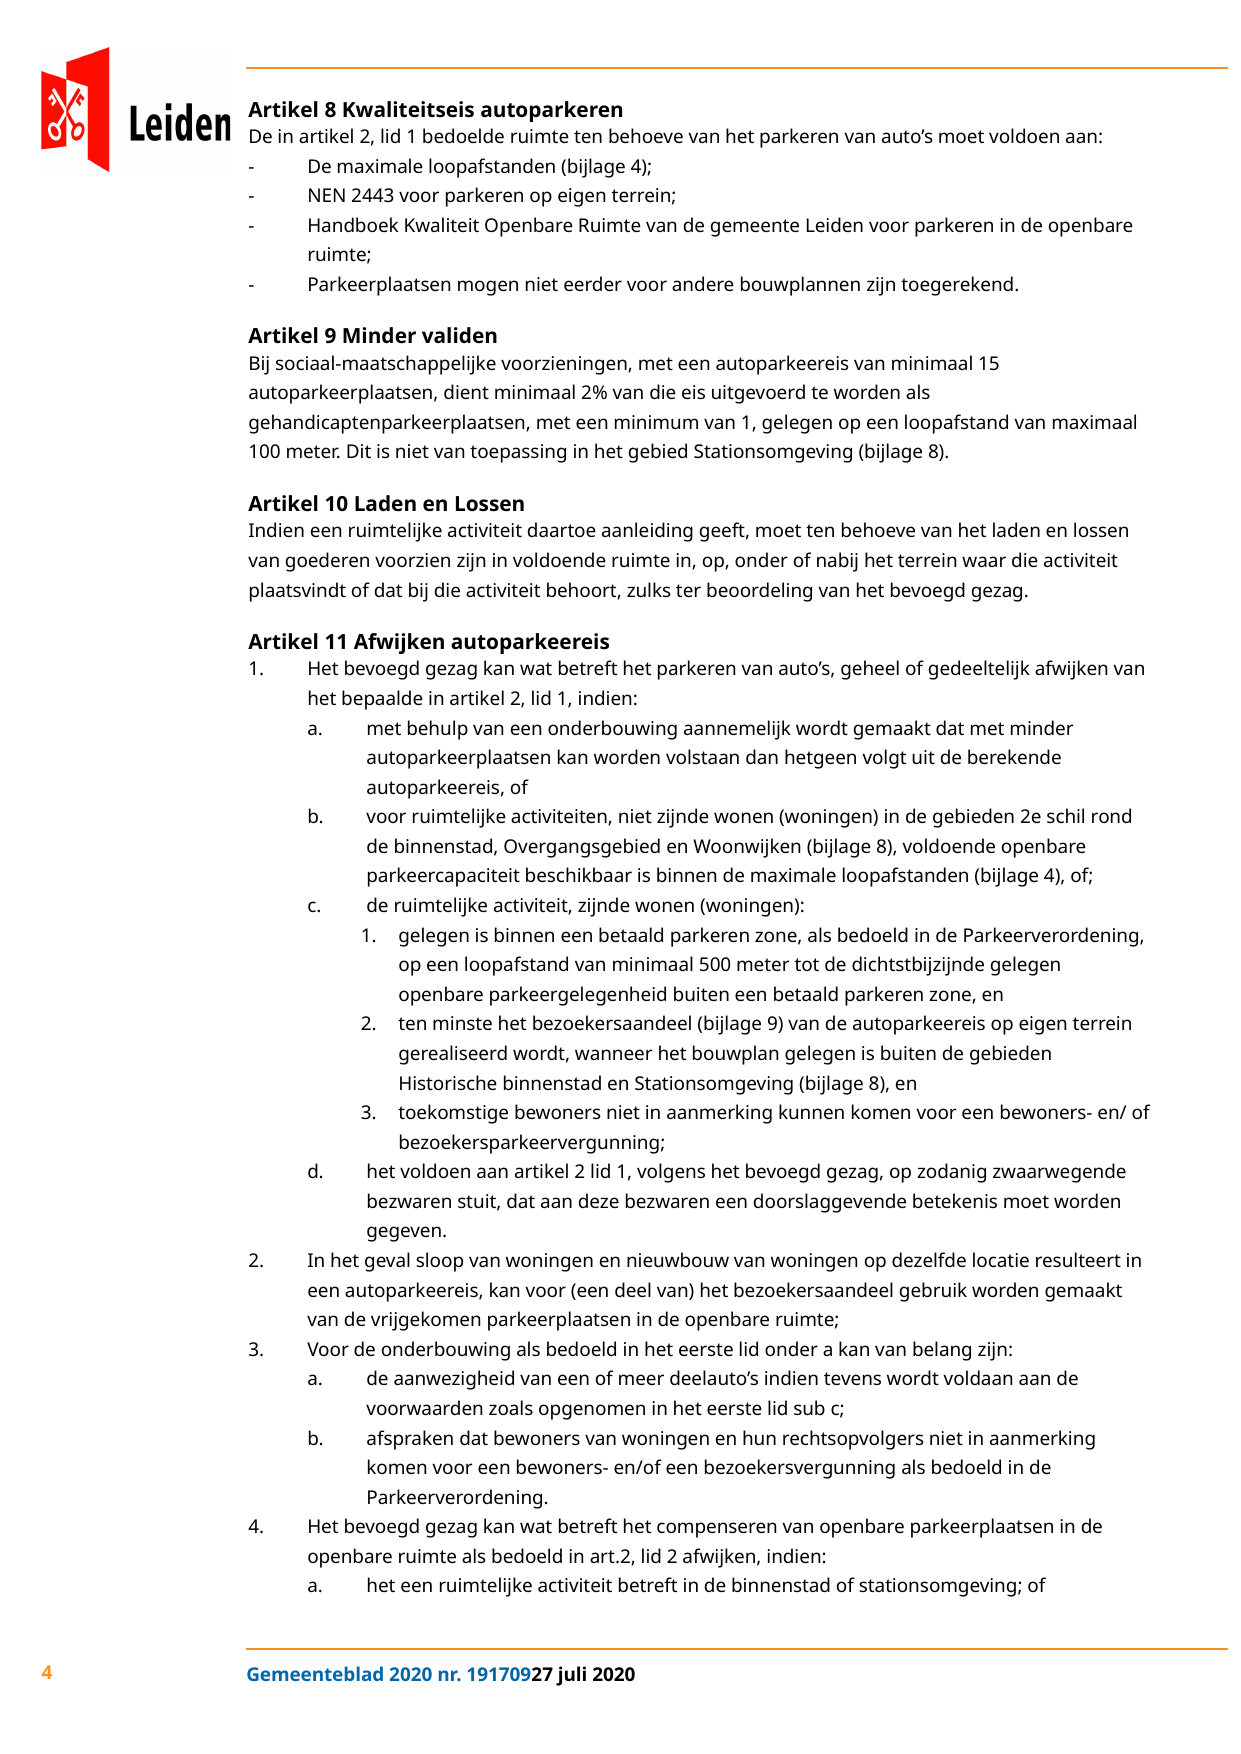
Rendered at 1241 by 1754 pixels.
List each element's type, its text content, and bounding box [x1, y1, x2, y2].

list de ruimtelijke activiteit, zijnde wonen (woningen): [307, 892, 1152, 918]
text Artikel 11 Afwijken autoparkeereis [248, 627, 1152, 656]
list ten minste het bezoekersaandeel (bijlage 9) van de autoparkeereis op eigen terrein gerealiseerd wordt, wanneer het bouwplan gelegen is buiten de gebieden Historische binnenstad en Stationsomgeving (bijlage 8), en [361, 1011, 1152, 1096]
list het voldoen aan artikel 2 lid 1, volgens het bevoegd gezag, op zodanig zwaarwegende bezwaren stuit, dat aan deze bezwaren een doorslaggevende betekenis moet worden gegeven. [307, 1158, 1152, 1243]
text Indien een ruimtelijke activiteit daartoe aanleiding geeft, moet ten behoeve van het laden en lossen van goederen voorzien zijn in voldoende ruimte in, op, onder of nabij het terrein waar die activiteit plaatsvindt of dat bij die activiteit behoort, zulks ter beoordeling van het bevoegd gezag. [248, 518, 1152, 602]
list afspraken dat bewoners van woningen en hun rechtsopvolgers niet in aanmerking komen voor een bewoners- en/of een bezoekersvergunning als bedoeld in de Parkeerverordening. [307, 1425, 1152, 1510]
list met behulp van een onderbouwing aannemelijk wordt gemaakt dat met minder autoparkeerplaatsen kan worden volstaan dan hetgeen volgt uit de berekende autoparkeereis, of [307, 715, 1152, 800]
text Artikel 9 Minder validen [248, 322, 1152, 350]
text Artikel 10 Laden en Lossen [248, 489, 1152, 518]
text Bij sociaal-maatschappelijke voorzieningen, met een autoparkeereis van minimaal 15 autoparkeerplaatsen, dient minimaal 2% van die eis uitgevoerd te worden als gehandicaptenparkeerplaatsen, met een minimum van 1, gelegen op een loopafstand van maximaal 100 meter. Dit is niet van toepassing in het gebied Stationsomgeving (bijlage 8). [248, 350, 1152, 464]
list Het bevoegd gezag kan wat betreft het parkeren van auto’s, geheel of gedeeltelijk afwijken van het bepaalde in artikel 2, lid 1, indien: [248, 656, 1152, 711]
list Handboek Kwaliteit Openbare Ruimte van de gemeente Leiden voor parkeren in de openbare ruimte; [248, 212, 1152, 267]
list toekomstige bewoners niet in aanmerking kunnen komen voor een bewoners- en/ of bezoekersparkeervergunning; [361, 1099, 1152, 1155]
list De maximale loopafstanden (bijlage 4); [248, 153, 1152, 178]
list Parkeerplaatsen mogen niet eerder voor andere bouwplannen zijn toegerekend. [248, 271, 1152, 297]
list Voor de onderbouwing als bedoeld in het eerste lid onder a kan van belang zijn: [248, 1336, 1152, 1362]
list de aanwezigheid van een of meer deelauto’s indien tevens wordt voldaan aan de voorwaarden zoals opgenomen in het eerste lid sub c; [307, 1366, 1152, 1421]
list gelegen is binnen een betaald parkeren zone, als bedoeld in de Parkeerverordening, op een loopafstand van minimaal 500 meter tot de dichtstbijzijnde gelegen openbare parkeergelegenheid buiten een betaald parkeren zone, en [361, 922, 1152, 1007]
picture [41, 47, 231, 172]
list Het bevoegd gezag kan wat betreft het compenseren van openbare parkeerplaatsen in de openbare ruimte als bedoeld in art.2, lid 2 afwijken, indien: [248, 1513, 1152, 1569]
list voor ruimtelijke activiteiten, niet zijnde wonen (woningen) in de gebieden 2e schil rond de binnenstad, Overgangsgebied en Woonwijken (bijlage 8), voldoende openbare parkeercapaciteit beschikbaar is binnen de maximale loopafstanden (bijlage 4), of; [307, 803, 1152, 888]
list In het geval sloop van woningen en nieuwbouw van woningen op dezelfde locatie resulteert in een autoparkeereis, kan voor (een deel van) het bezoekersaandeel gebruik worden gemaakt van de vrijgekomen parkeerplaatsen in de openbare ruimte; [248, 1247, 1152, 1332]
list het een ruimtelijke activiteit betreft in de binnenstad of stationsomgeving; of [307, 1573, 1152, 1598]
list NEN 2443 voor parkeren op eigen terrein; [248, 182, 1152, 208]
text Artikel 8 Kwaliteitseis autoparkeren [248, 95, 1152, 123]
text De in artikel 2, lid 1 bedoelde ruimte ten behoeve van het parkeren van auto’s moet voldoen aan: [248, 123, 1152, 149]
